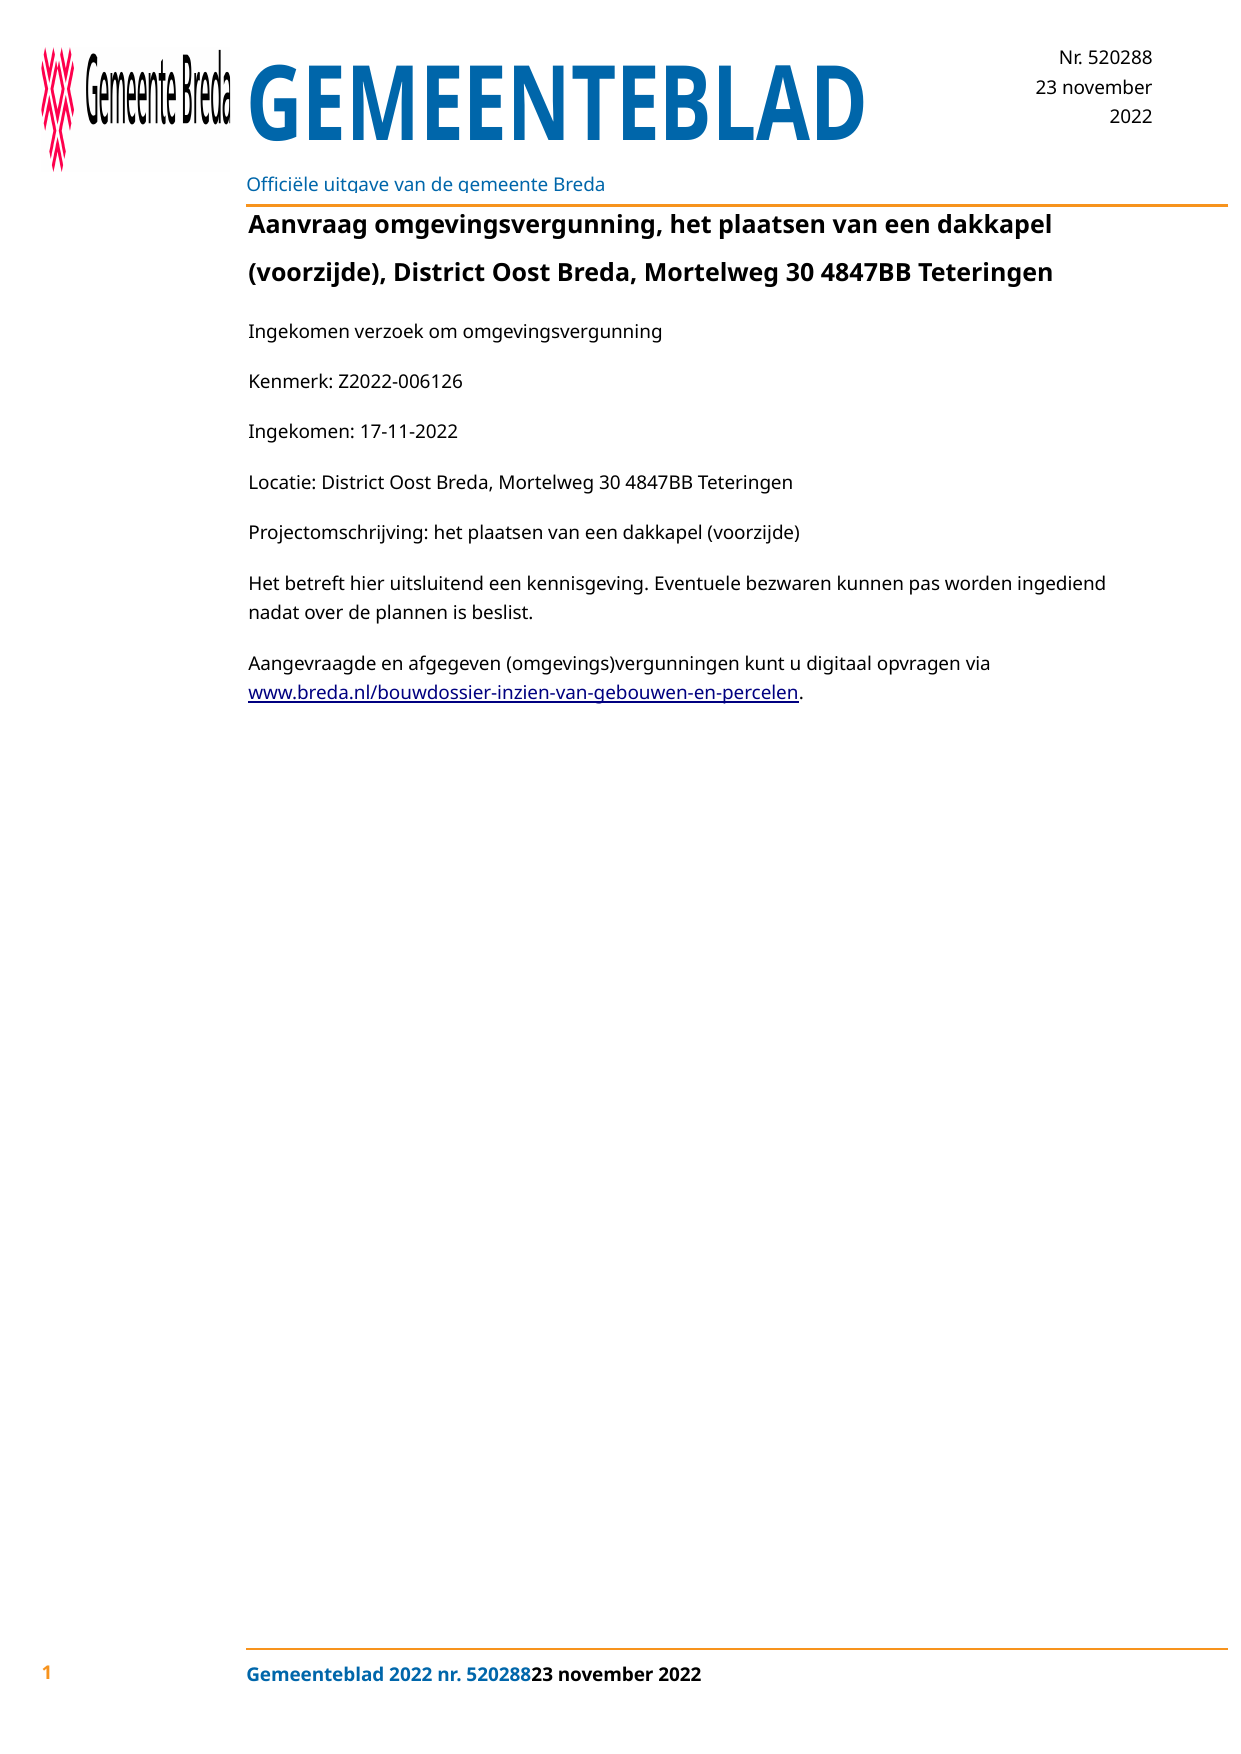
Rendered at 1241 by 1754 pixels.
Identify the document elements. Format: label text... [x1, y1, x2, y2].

text Kenmerk: Z2022-006126 [248, 368, 1152, 394]
text Ingekomen verzoek om omgevingsvergunning [248, 318, 1152, 344]
text Ingekomen: 17-11-2022 [248, 419, 1152, 444]
text Aangevraagde en afgegeven (omgevings)vergunningen kunt u digitaal opvragen via www.breda.nl/bouwdossier-inzien-van-gebouwen-en-percelen. [248, 650, 1152, 705]
text Locatie: District Oost Breda, Mortelweg 30 4847BB Teteringen [248, 469, 1152, 495]
text Het betreft hier uitsluitend een kennisgeving. Eventuele bezwaren kunnen pas worden ingediend nadat over de plannen is beslist. [248, 570, 1152, 625]
text Aanvraag omgevingsvergunning, het plaatsen van een dakkapel (voorzijde), District Oost Breda, Mortelweg 30 4847BB Teteringen [248, 207, 1152, 288]
text Projectomschrijving: het plaatsen van een dakkapel (voorzijde) [248, 519, 1152, 545]
picture [41, 47, 231, 172]
